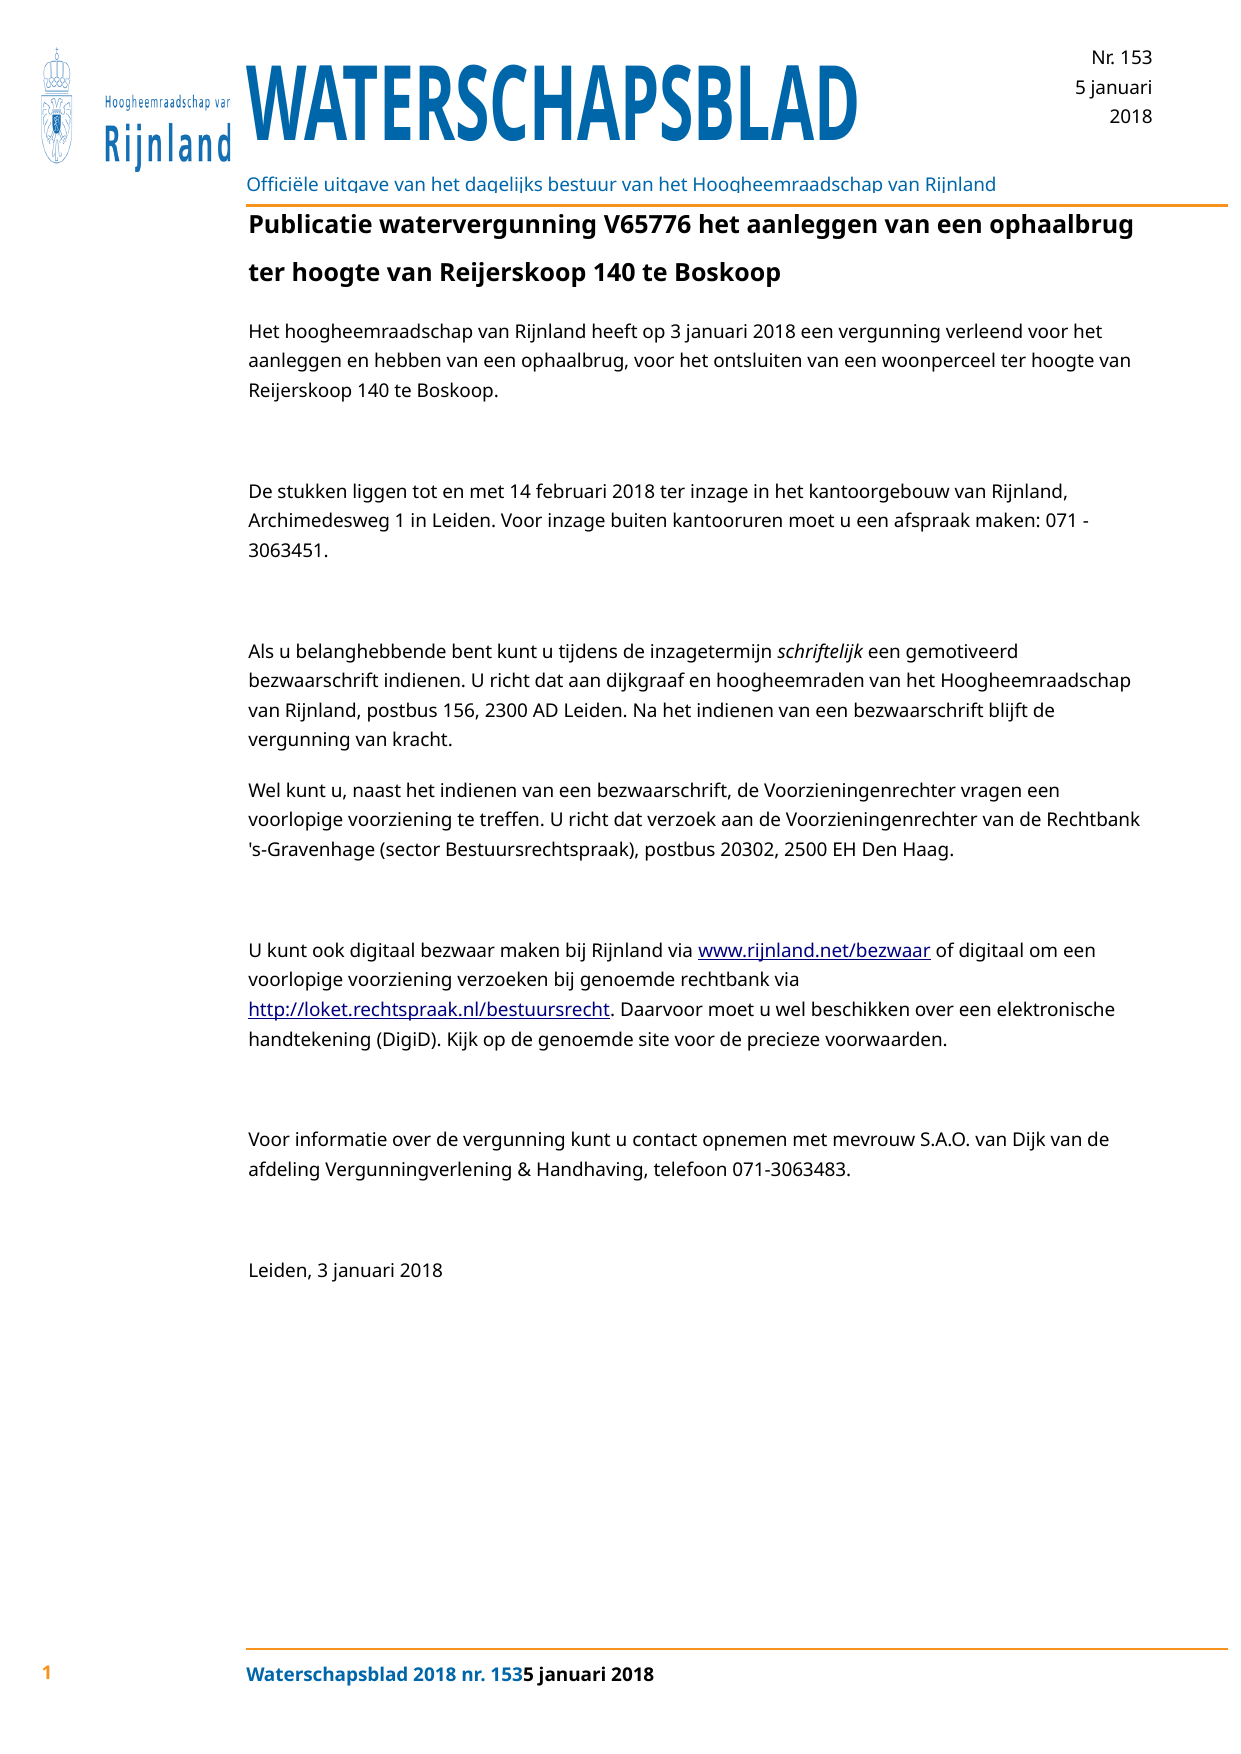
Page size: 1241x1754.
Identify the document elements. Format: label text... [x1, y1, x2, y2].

text Als u belanghebbende bent kunt u tijdens de inzagetermijn schriftelijk een gemotiveerd bezwaarschrift indienen. U richt dat aan dijkgraaf en hoogheemraden van het Hoogheemraadschap van Rijnland, postbus 156, 2300 AD Leiden. Na het indienen van een bezwaarschrift blijft de vergunning van kracht. [248, 638, 1152, 752]
text De stukken liggen tot en met 14 februari 2018 ter inzage in het kantoorgebouw van Rijnland, Archimedesweg 1 in Leiden. Voor inzage buiten kantooruren moet u een afspraak maken: 071 - 3063451. [248, 478, 1152, 563]
text Voor informatie over de vergunning kunt u contact opnemen met mevrouw S.A.O. van Dijk van de afdeling Vergunningverlening & Handhaving, telefoon 071-3063483. [248, 1127, 1152, 1182]
text Publicatie watervergunning V65776 het aanleggen van een ophaalbrug ter hoogte van Reijerskoop 140 te Boskoop [248, 207, 1152, 288]
text Het hoogheemraadschap van Rijnland heeft op 3 januari 2018 een vergunning verleend voor het aanleggen en hebben van een ophaalbrug, voor het ontsluiten van een woonperceel ter hoogte van Reijerskoop 140 te Boskoop. [248, 318, 1152, 403]
text Leiden, 3 januari 2018 [248, 1257, 1152, 1283]
picture [41, 47, 231, 172]
text Wel kunt u, naast het indienen van een bezwaarschrift, de Voorzieningenrechter vragen een voorlopige voorziening te treffen. U richt dat verzoek aan de Voorzieningenrechter van de Rechtbank 's-Gravenhage (sector Bestuursrechtspraak), postbus 20302, 2500 EH Den Haag. [248, 777, 1152, 862]
text U kunt ook digitaal bezwaar maken bij Rijnland via www.rijnland.net/bezwaar of digitaal om een voorlopige voorziening verzoeken bij genoemde rechtbank via http://loket.rechtspraak.nl/bestuursrecht. Daarvoor moet u wel beschikken over een elektronische handtekening (DigiD). Kijk op de genoemde site voor de precieze voorwaarden. [248, 937, 1152, 1052]
